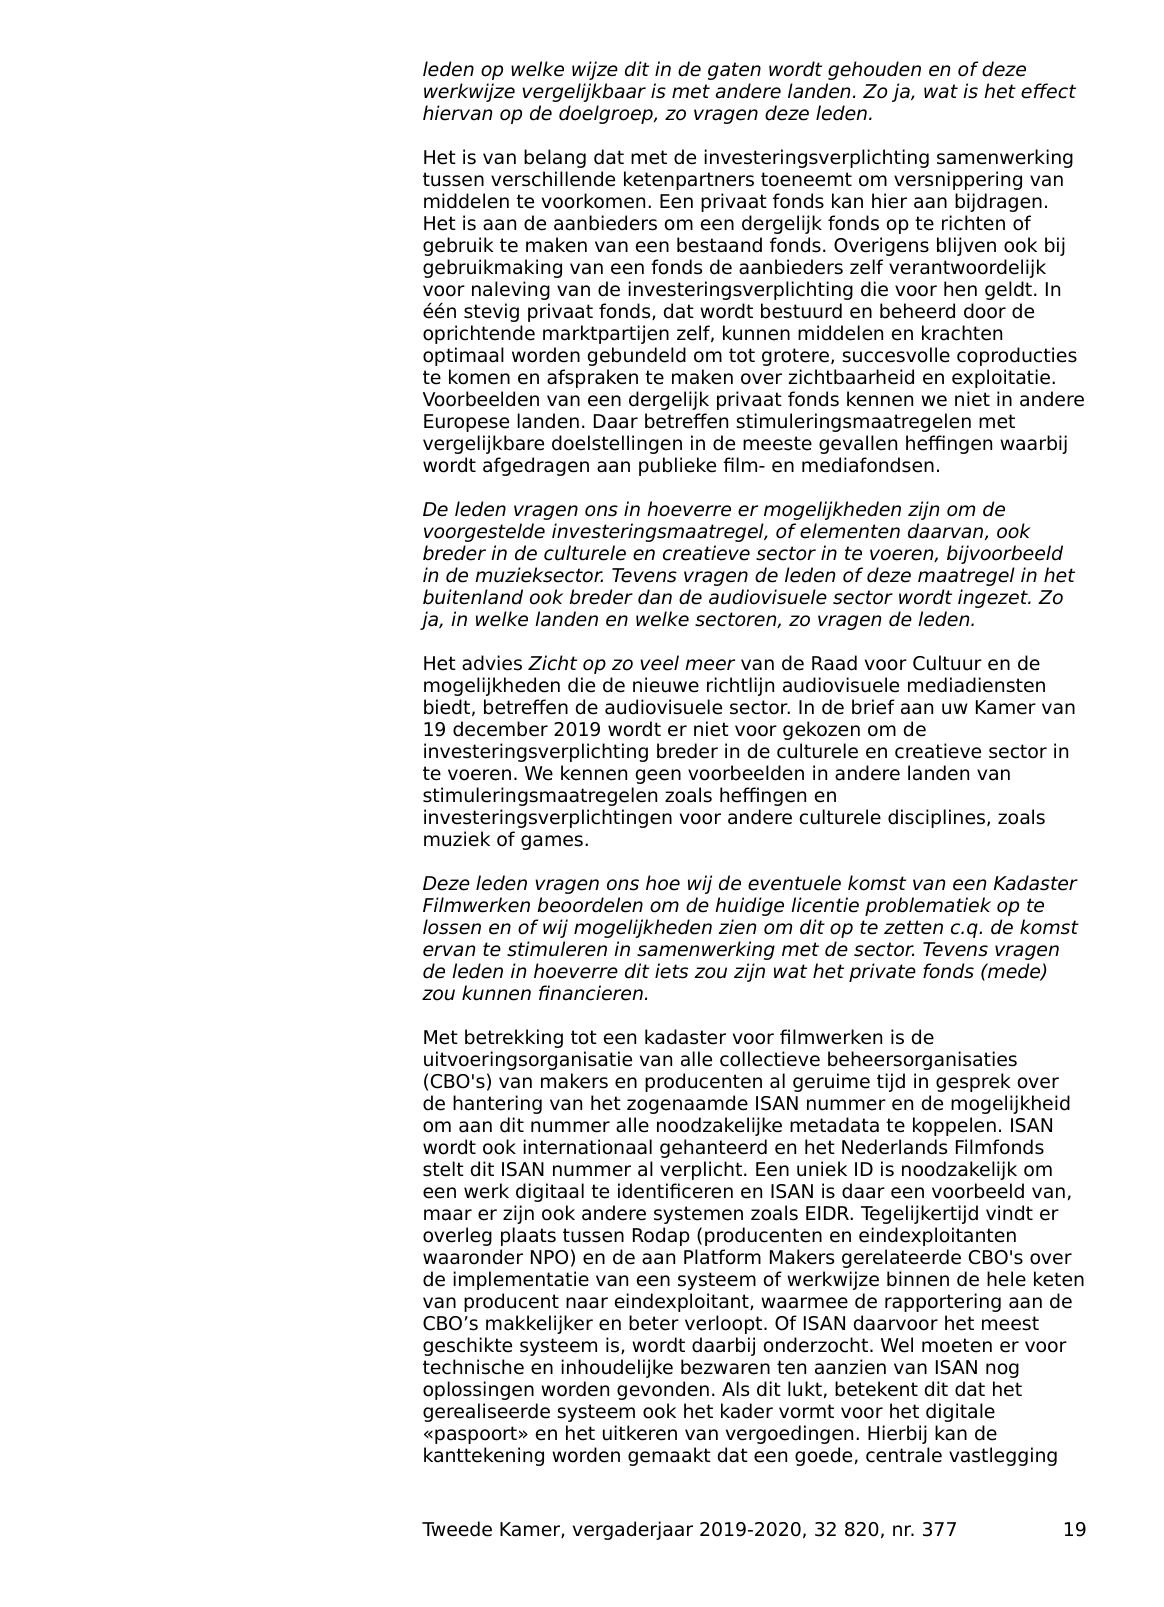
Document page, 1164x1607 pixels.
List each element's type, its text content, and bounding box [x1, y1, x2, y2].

text Deze leden vragen ons hoe wij de eventuele komst van een Kadaster Filmwerken beoordelen om de huidige licentie problematiek op te lossen en of wij mogelijkheden zien om dit op te zetten c.q. de komst ervan te stimuleren in samenwerking met de sector. Tevens vragen de leden in hoeverre dit iets zou zijn wat het private fonds (mede) zou kunnen financieren. [422, 873, 1087, 1005]
text Het advies Zicht op zo veel meer van de Raad voor Cultuur en de mogelijkheden die de nieuwe richtlijn audiovisuele mediadiensten biedt, betreffen de audiovisuele sector. In de brief aan uw Kamer van 19 december 2019 wordt er niet voor gekozen om de investeringsverplichting breder in de culturele en creatieve sector in te voeren. We kennen geen voorbeelden in andere landen van stimuleringsmaatregelen zoals heffingen en investeringsverplichtingen voor andere culturele disciplines, zoals muziek of games. [422, 653, 1087, 851]
text De leden vragen ons in hoeverre er mogelijkheden zijn om de voorgestelde investeringsmaatregel, of elementen daarvan, ook breder in de culturele en creatieve sector in te voeren, bijvoorbeeld in de muzieksector. Tevens vragen de leden of deze maatregel in het buitenland ook breder dan de audiovisuele sector wordt ingezet. Zo ja, in welke landen en welke sectoren, zo vragen de leden. [422, 499, 1087, 631]
text Het is van belang dat met de investeringsverplichting samenwerking tussen verschillende ketenpartners toeneemt om versnippering van middelen te voorkomen. Een privaat fonds kan hier aan bijdragen. Het is aan de aanbieders om een dergelijk fonds op te richten of gebruik te maken van een bestaand fonds. Overigens blijven ook bij gebruikmaking van een fonds de aanbieders zelf verantwoordelijk voor naleving van de investeringsverplichting die voor hen geldt. In één stevig privaat fonds, dat wordt bestuurd en beheerd door de oprichtende marktpartijen zelf, kunnen middelen en krachten optimaal worden gebundeld om tot grotere, succesvolle coproducties te komen en afspraken te maken over zichtbaarheid en exploitatie. Voorbeelden van een dergelijk privaat fonds kennen we niet in andere Europese landen. Daar betreffen stimuleringsmaatregelen met vergelijkbare doelstellingen in de meeste gevallen heffingen waarbij wordt afgedragen aan publieke film- en mediafondsen. [422, 147, 1087, 477]
text leden op welke wijze dit in de gaten wordt gehouden en of deze werkwijze vergelijkbaar is met andere landen. Zo ja, wat is het effect hiervan op de doelgroep, zo vragen deze leden. [422, 59, 1087, 125]
text Met betrekking tot een kadaster voor filmwerken is de uitvoeringsorganisatie van alle collectieve beheersorganisaties (CBO's) van makers en producenten al geruime tijd in gesprek over de hantering van het zogenaamde ISAN nummer en de mogelijkheid om aan dit nummer alle noodzakelijke metadata te koppelen. ISAN wordt ook internationaal gehanteerd en het Nederlands Filmfonds stelt dit ISAN nummer al verplicht. Een uniek ID is noodzakelijk om een werk digitaal te identificeren en ISAN is daar een voorbeeld van, maar er zijn ook andere systemen zoals EIDR. Tegelijkertijd vindt er overleg plaats tussen Rodap (producenten en eindexploitanten waaronder NPO) en de aan Platform Makers gerelateerde CBO's over de implementatie van een systeem of werkwijze binnen de hele keten van producent naar eindexploitant, waarmee de rapportering aan de CBO’s makkelijker en beter verloopt. Of ISAN daarvoor het meest geschikte systeem is, wordt daarbij onderzocht. Wel moeten er voor technische en inhoudelijke bezwaren ten aanzien van ISAN nog oplossingen worden gevonden. Als dit lukt, betekent dit dat het gerealiseerde systeem ook het kader vormt voor het digitale «paspoort» en het uitkeren van vergoedingen. Hierbij kan de kanttekening worden gemaakt dat een goede, centrale vastlegging [422, 1027, 1087, 1467]
